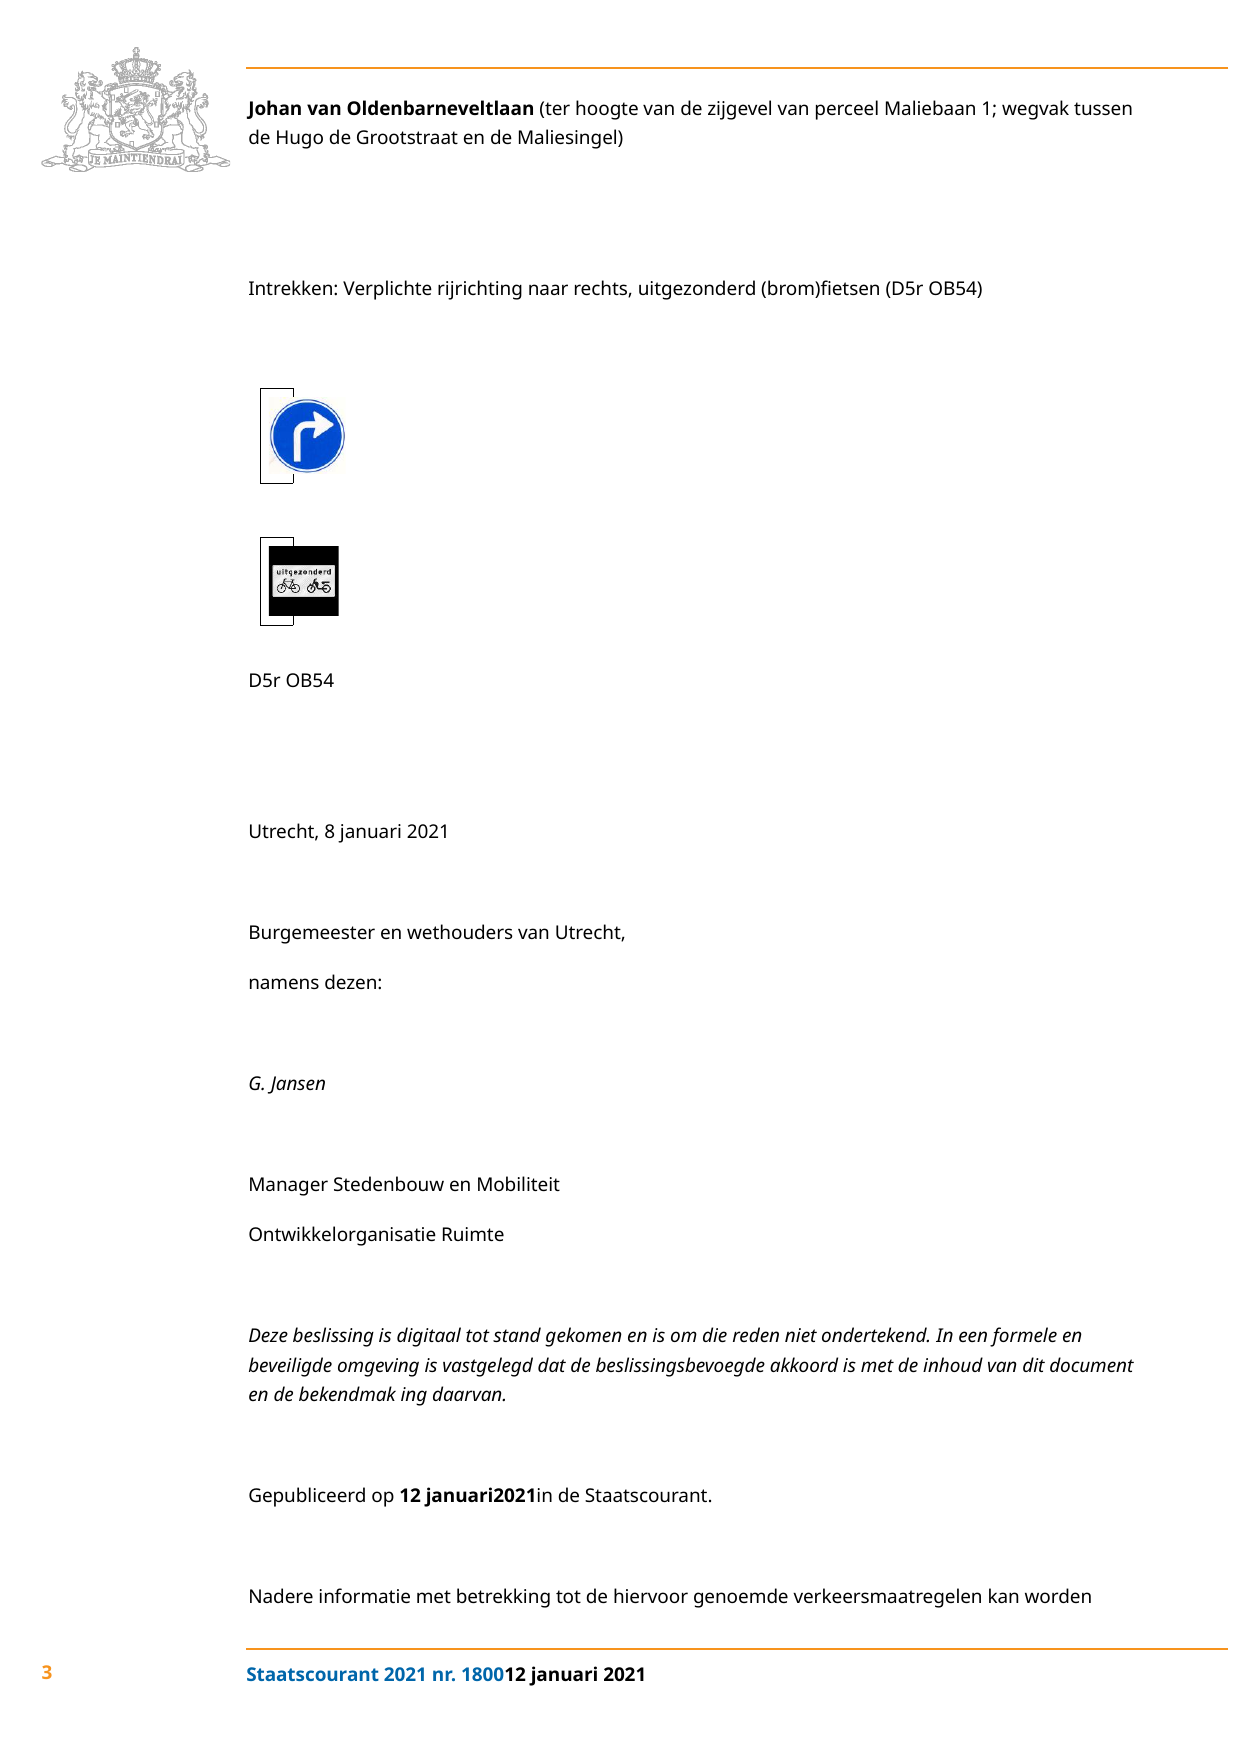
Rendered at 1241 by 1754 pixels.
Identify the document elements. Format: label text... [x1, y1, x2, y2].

text namens dezen: [248, 969, 1152, 995]
text G. Jansen [248, 1070, 1152, 1096]
text Ontwikkelorganisatie Ruimte [248, 1221, 1152, 1247]
text Intrekken: Verplichte rijrichting naar rechts, uitgezonderd (brom)fietsen (D5r OB54) [248, 276, 1152, 301]
text Manager Stedenbouw en Mobiliteit [248, 1171, 1152, 1197]
text Deze beslissing is digitaal tot stand gekomen en is om die reden niet ondertekend. In een formele en beveiligde omgeving is vastgelegd dat de beslissingsbevoegde akkoord is met de inhoud van dit document en de bekendmak ing daarvan. [248, 1322, 1152, 1407]
picture [41, 47, 231, 172]
text Burgemeester en wethouders van Utrecht, [248, 919, 1152, 945]
picture [268, 397, 346, 474]
text Johan van Oldenbarneveltlaan (ter hoogte van de zijgevel van perceel Maliebaan 1; wegvak tussen de Hugo de Grootstraat en de Maliesingel) [248, 95, 1152, 150]
text Utrecht, 8 januari 2021 [248, 818, 1152, 844]
text D5r OB54 [248, 667, 1152, 693]
text Nadere informatie met betrekking tot de hiervoor genoemde verkeersmaatregelen kan worden [248, 1583, 1152, 1609]
picture [268, 546, 339, 616]
text Gepubliceerd op 12 januari2021in de Staatscourant. [248, 1482, 1152, 1508]
